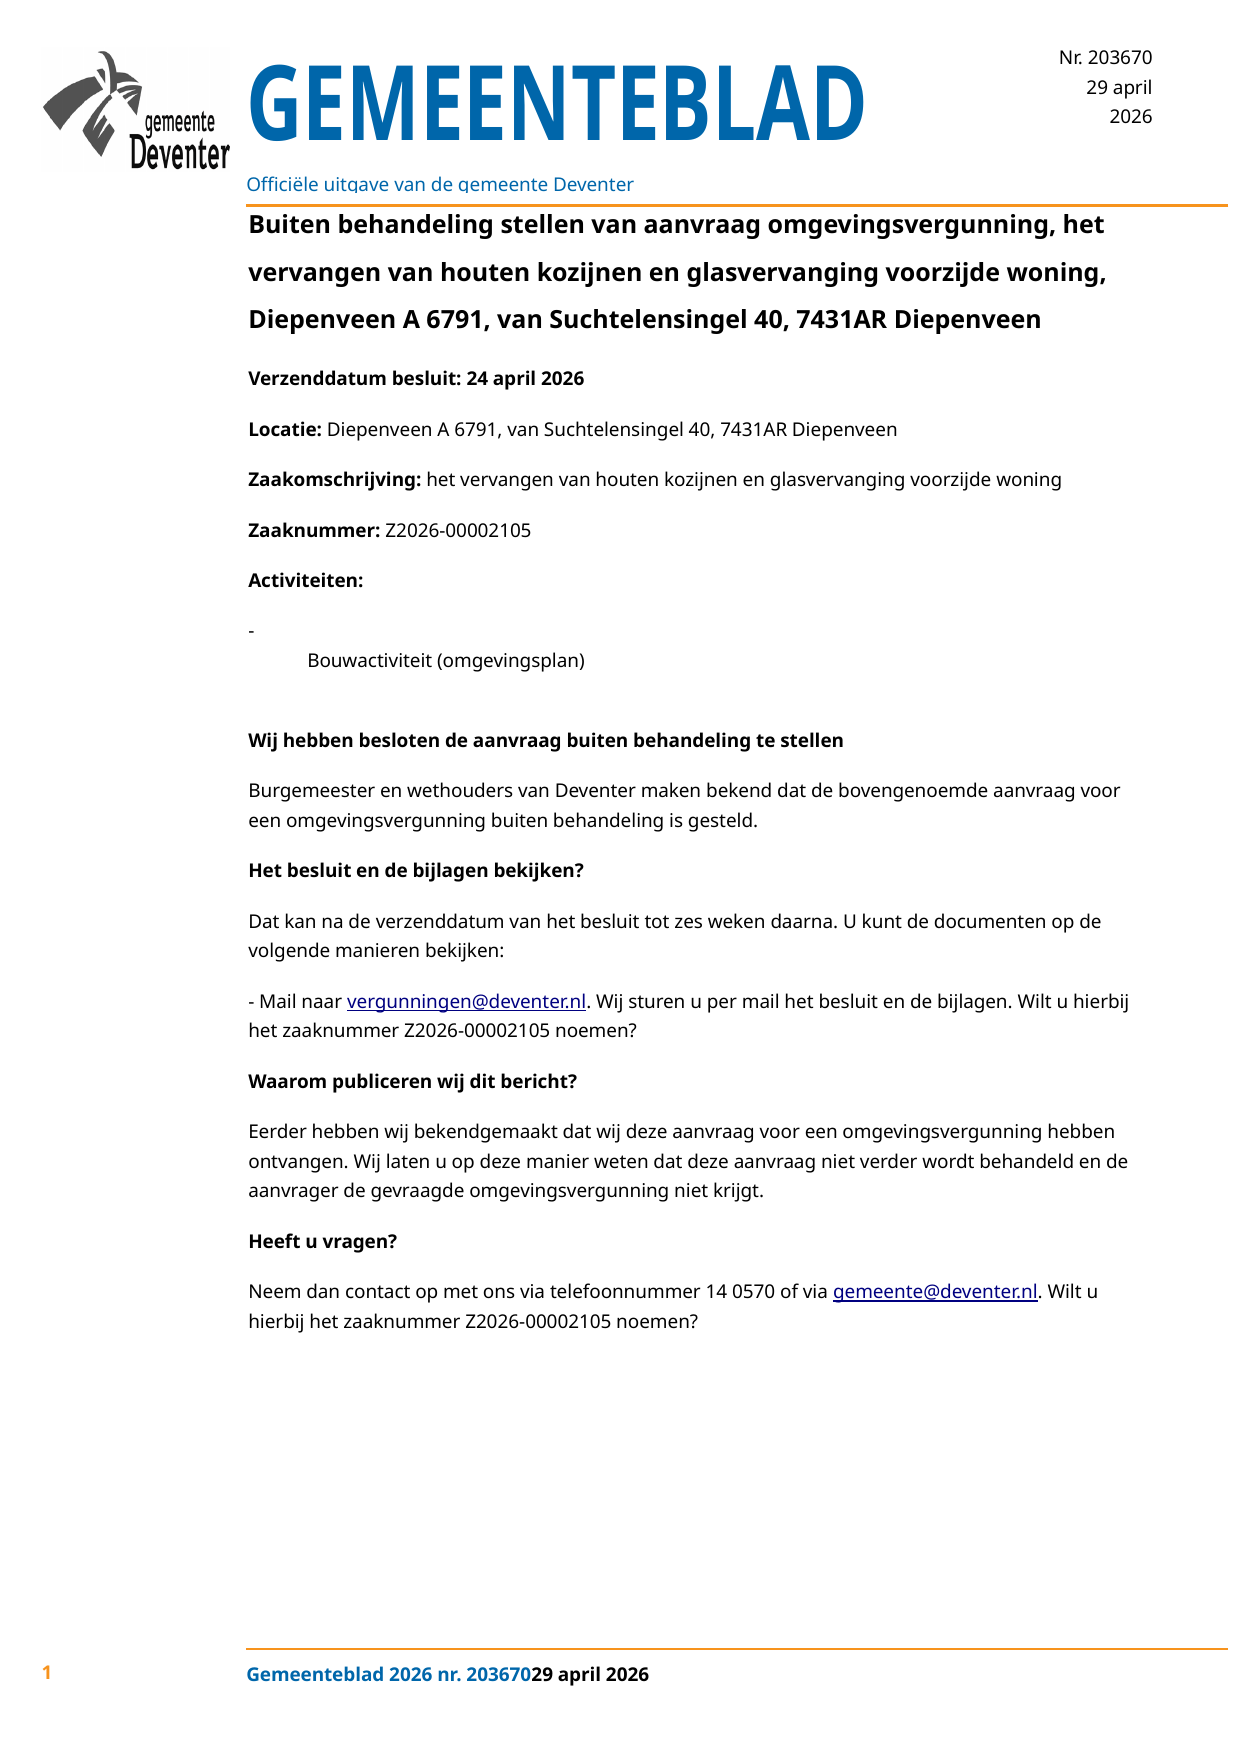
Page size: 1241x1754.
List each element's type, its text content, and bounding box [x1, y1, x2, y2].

text Locatie: Diepenveen A 6791, van Suchtelensingel 40, 7431AR Diepenveen [248, 416, 1152, 442]
text Waarom publiceren wij dit bericht? [248, 1068, 1152, 1094]
picture [41, 47, 231, 172]
text Zaakomschrijving: het vervangen van houten kozijnen en glasvervanging voorzijde woning [248, 466, 1152, 492]
text Zaaknummer: Z2026-00002105 [248, 517, 1152, 542]
text Neem dan contact op met ons via telefoonnummer 14 0570 of via gemeente@deventer.nl. Wilt u hierbij het zaaknummer Z2026-00002105 noemen? [248, 1278, 1152, 1334]
text Wij hebben besloten de aanvraag buiten behandeling te stellen [248, 727, 1152, 753]
text - Mail naar vergunningen@deventer.nl. Wij sturen u per mail het besluit en de bijlagen. Wilt u hierbij het zaaknummer Z2026-00002105 noemen? [248, 988, 1152, 1043]
list Bouwactiviteit (omgevingsplan) [248, 647, 1152, 673]
text Dat kan na de verzenddatum van het besluit tot zes weken daarna. U kunt de documenten op de volgende manieren bekijken: [248, 908, 1152, 963]
text Verzenddatum besluit: 24 april 2026 [248, 366, 1152, 391]
text Activiteiten: [248, 567, 1152, 593]
text Buiten behandeling stellen van aanvraag omgevingsvergunning, het vervangen van houten kozijnen en glasvervanging voorzijde woning, Diepenveen A 6791, van Suchtelensingel 40, 7431AR Diepenveen [248, 207, 1152, 336]
text Burgemeester en wethouders van Deventer maken bekend dat de bovengenoemde aanvraag voor een omgevingsvergunning buiten behandeling is gesteld. [248, 778, 1152, 833]
text Heeft u vragen? [248, 1228, 1152, 1254]
text Het besluit en de bijlagen bekijken? [248, 858, 1152, 883]
text Eerder hebben wij bekendgemaakt dat wij deze aanvraag voor een omgevingsvergunning hebben ontvangen. Wij laten u op deze manier weten dat deze aanvraag niet verder wordt behandeld en de aanvrager de gevraagde omgevingsvergunning niet krijgt. [248, 1118, 1152, 1203]
